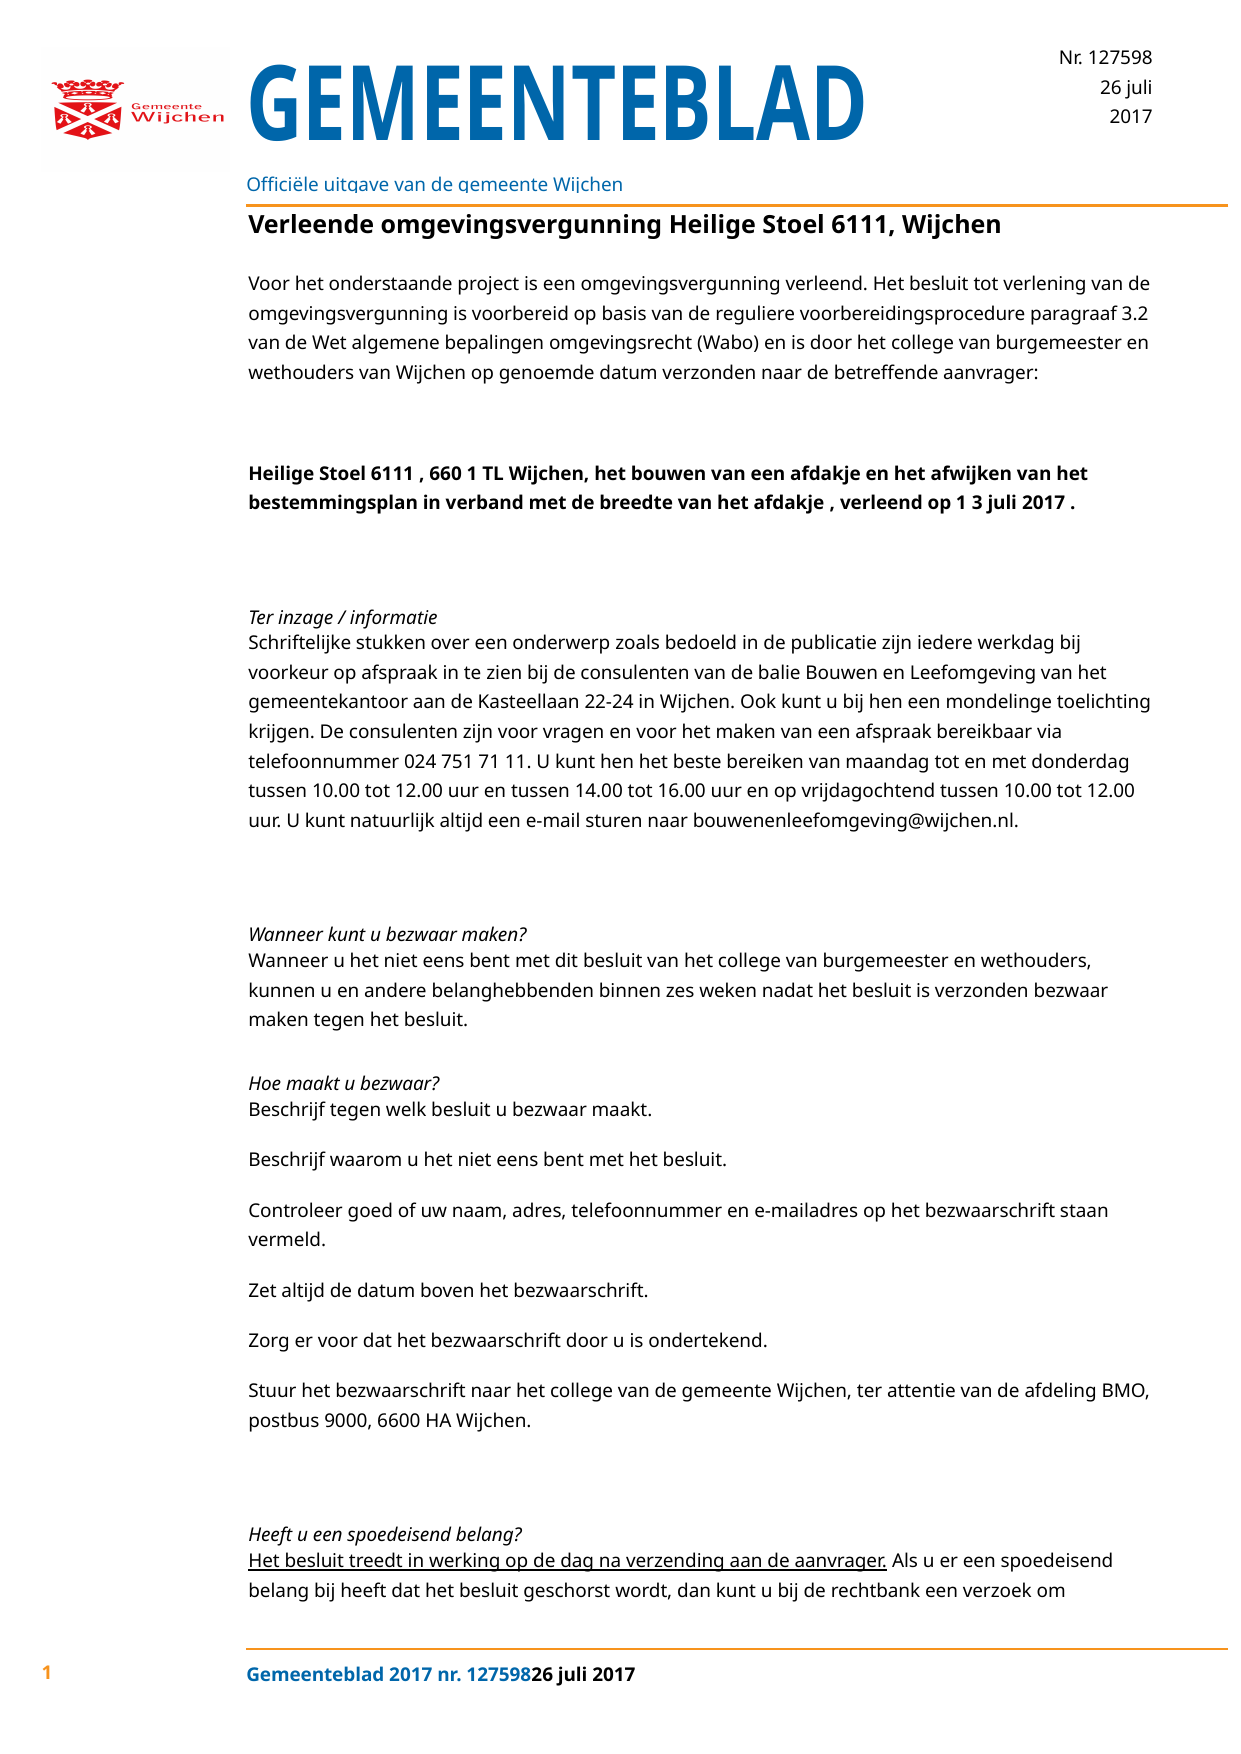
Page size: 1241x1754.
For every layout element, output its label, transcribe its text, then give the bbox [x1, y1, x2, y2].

text Het besluit treedt in werking op de dag na verzending aan de aanvrager. Als u er een spoedeisend belang bij heeft dat het besluit geschorst wordt, dan kunt u bij de rechtbank een verzoek om [248, 1547, 1152, 1603]
text Zorg er voor dat het bezwaarschrift door u is ondertekend. [248, 1327, 1152, 1353]
text Beschrijf waarom u het niet eens bent met het besluit. [248, 1146, 1152, 1172]
text Schriftelijke stukken over een onderwerp zoals bedoeld in de publicatie zijn iedere werkdag bij voorkeur op afspraak in te zien bij de consulenten van de balie Bouwen en Leefomgeving van het gemeentekantoor aan de Kasteellaan 22-24 in Wijchen. Ook kunt u bij hen een mondelinge toelichting krijgen. De consulenten zijn voor vragen en voor het maken van een afspraak bereikbaar via telefoonnummer 024 751 71 11. U kunt hen het beste bereiken van maandag tot en met donderdag tussen 10.00 tot 12.00 uur en tussen 14.00 tot 16.00 uur en op vrijdagochtend tussen 10.00 tot 12.00 uur. U kunt natuurlijk altijd een e-mail sturen naar bouwenenleefomgeving@wijchen.nl. [248, 629, 1152, 833]
text Controleer goed of uw naam, adres, telefoonnummer en e-mailadres op het bezwaarschrift staan vermeld. [248, 1197, 1152, 1252]
text Heeft u een spoedeisend belang? [248, 1522, 1152, 1547]
picture [41, 47, 231, 172]
text Beschrijf tegen welk besluit u bezwaar maakt. [248, 1096, 1152, 1122]
text Heilige Stoel 6111 , 660 1 TL Wijchen, het bouwen van een afdakje en het afwijken van het bestemmingsplan in verband met de breedte van het afdakje , verleend op 1 3 juli 2017 . [248, 460, 1152, 515]
text Ter inzage / informatie [248, 604, 1152, 629]
text Voor het onderstaande project is een omgevingsvergunning verleend. Het besluit tot verlening van de omgevingsvergunning is voorbereid op basis van de reguliere voorbereidingsprocedure paragraaf 3.2 van de Wet algemene bepalingen omgevingsrecht (Wabo) en is door het college van burgemeester en wethouders van Wijchen op genoemde datum verzonden naar de betreffende aanvrager: [248, 270, 1152, 385]
text Wanneer kunt u bezwaar maken? [248, 921, 1152, 947]
text Hoe maakt u bezwaar? [248, 1070, 1152, 1096]
text Wanneer u het niet eens bent met dit besluit van het college van burgemeester en wethouders, kunnen u en andere belanghebbenden binnen zes weken nadat het besluit is verzonden bezwaar maken tegen het besluit. [248, 947, 1152, 1032]
text Verleende omgevingsvergunning Heilige Stoel 6111, Wijchen [248, 207, 1152, 241]
text Zet altijd de datum boven het bezwaarschrift. [248, 1277, 1152, 1303]
text Stuur het bezwaarschrift naar het college van de gemeente Wijchen, ter attentie van de afdeling BMO, postbus 9000, 6600 HA Wijchen. [248, 1378, 1152, 1433]
